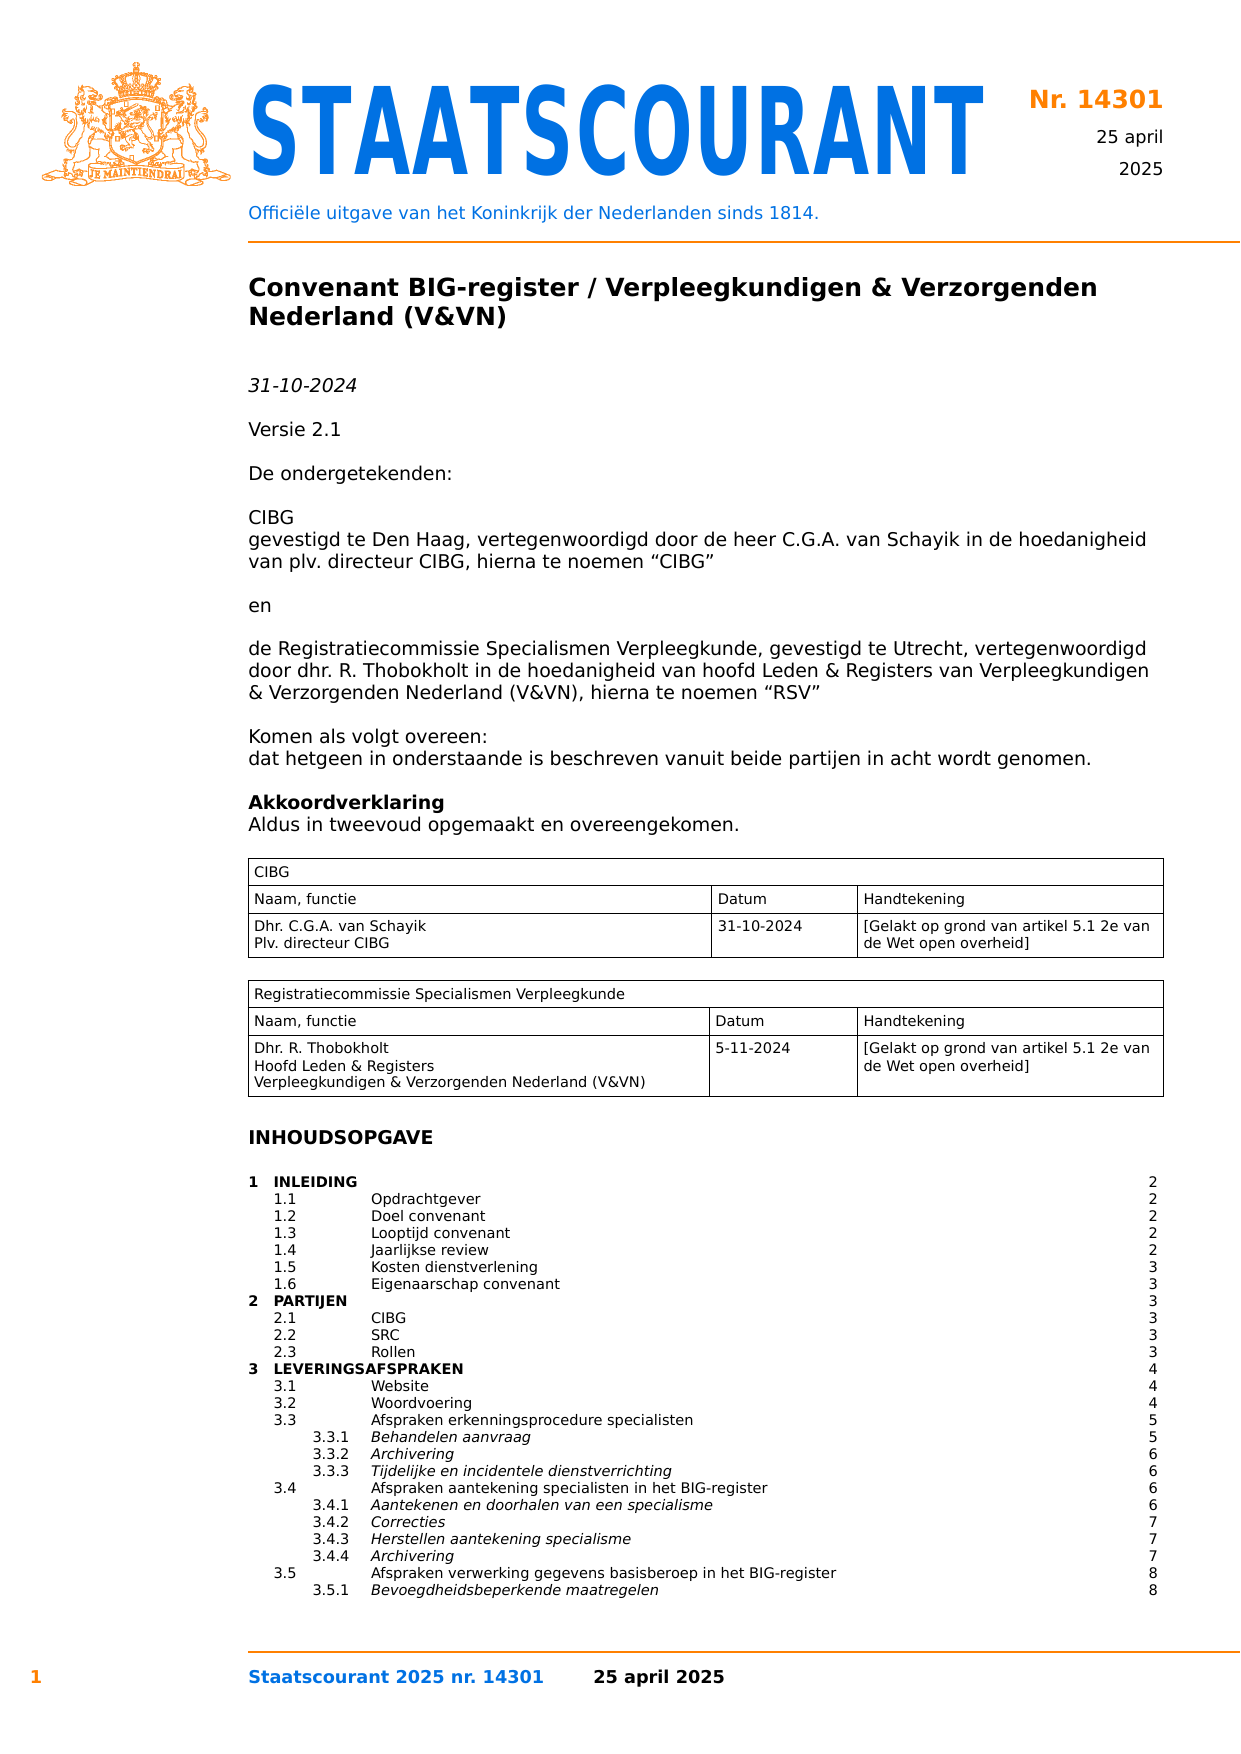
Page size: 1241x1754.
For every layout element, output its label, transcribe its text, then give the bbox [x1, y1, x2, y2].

table_cell [Gelakt op grond van artikel 5.1 2e van de Wet open overheid] [858, 914, 1163, 957]
table_header 2 [1085, 1174, 1163, 1191]
table_cell 8 [1085, 1582, 1163, 1598]
text en [248, 594, 1163, 616]
table_cell CIBG [365, 1310, 1085, 1327]
table_cell [248, 1497, 267, 1514]
table_header Registratiecommissie Specialismen Verpleegkunde [249, 981, 1163, 1007]
table_cell Naam, functie [249, 886, 711, 913]
table_cell Naam, functie [249, 1008, 709, 1035]
table_cell Dhr. R. Thobokholt Hoofd Leden & Registers Verpleegkundigen & Verzorgenden Nederland (V&VN) [249, 1036, 709, 1096]
table_cell [268, 1514, 306, 1531]
table_cell [248, 1463, 267, 1480]
table_cell [268, 1429, 306, 1446]
table_cell [306, 1242, 365, 1259]
table_cell Afspraken aantekening specialisten in het BIG-register [365, 1480, 1085, 1497]
table_cell 5-11-2024 [710, 1036, 857, 1096]
table_cell PARTIJEN [268, 1293, 1085, 1310]
table_cell [248, 1565, 267, 1582]
table_cell [268, 1463, 306, 1480]
table_cell Behandelen aanvraag [365, 1429, 1085, 1446]
table_cell Kosten dienstverlening [365, 1259, 1085, 1276]
table_cell [306, 1191, 365, 1208]
table_cell 3 [1085, 1327, 1163, 1344]
table_cell Aantekenen en doorhalen van een specialisme [365, 1497, 1085, 1514]
table_cell [306, 1208, 365, 1225]
table_cell [Gelakt op grond van artikel 5.1 2e van de Wet open overheid] [858, 1036, 1163, 1096]
table_cell 2 [1085, 1208, 1163, 1225]
table_cell 6 [1085, 1446, 1163, 1463]
text dat hetgeen in onderstaande is beschreven vanuit beide partijen in acht wordt genomen. [248, 748, 1163, 770]
text 31-10-2024 [248, 375, 1163, 397]
table_cell 1.6 [268, 1276, 306, 1293]
table_cell 3.2 [268, 1395, 306, 1412]
table_cell 2 [1085, 1242, 1163, 1259]
table_cell [248, 1378, 267, 1395]
table_cell [248, 1225, 267, 1242]
table_cell [306, 1225, 365, 1242]
text Akkoordverklaring [248, 792, 1163, 814]
text Versie 2.1 [248, 419, 1163, 441]
table_cell [248, 1446, 267, 1463]
table_cell [248, 1208, 267, 1225]
table_cell Rollen [365, 1344, 1085, 1361]
text Aldus in tweevoud opgemaakt en overeengekomen. [248, 814, 1163, 836]
table_cell 2 [1085, 1191, 1163, 1208]
table_cell [306, 1327, 365, 1344]
table_cell 3.3.3 [306, 1463, 365, 1480]
table_cell Dhr. C.G.A. van Schayik Plv. directeur CIBG [249, 914, 711, 957]
text CIBG [248, 507, 1163, 529]
table_cell [248, 1344, 267, 1361]
table_cell Herstellen aantekening specialisme [365, 1531, 1085, 1548]
table_cell [248, 1242, 267, 1259]
table_cell 3 [1085, 1276, 1163, 1293]
text gevestigd te Den Haag, vertegenwoordigd door de heer C.G.A. van Schayik in de hoedanigheid van plv. directeur CIBG, hierna te noemen “CIBG” [248, 529, 1163, 573]
table_cell [268, 1497, 306, 1514]
table_cell 1.2 [268, 1208, 306, 1225]
table_cell Opdrachtgever [365, 1191, 1085, 1208]
table_cell [248, 1395, 267, 1412]
table_cell 3.4 [268, 1480, 306, 1497]
table_cell 5 [1085, 1429, 1163, 1446]
table_cell 6 [1085, 1463, 1163, 1480]
table_cell 6 [1085, 1497, 1163, 1514]
table_header [25, 62, 248, 241]
table_cell [306, 1310, 365, 1327]
table_cell 3.3.2 [306, 1446, 365, 1463]
table_cell Datum [710, 1008, 857, 1035]
table_cell Looptijd convenant [365, 1225, 1085, 1242]
table_cell 6 [1085, 1480, 1163, 1497]
table_header INLEIDING [268, 1174, 1085, 1191]
table_cell 3.4.4 [306, 1548, 365, 1564]
table_header 1 [248, 1174, 267, 1191]
subtitle Convenant BIG-register / Verpleegkundigen & Verzorgenden Nederland (V&VN) [248, 273, 1163, 331]
table_cell 25 april [998, 121, 1240, 153]
table_cell SRC [365, 1327, 1085, 1344]
text de Registratiecommissie Specialismen Verpleegkunde, gevestigd te Utrecht, vertegenwoordigd door dhr. R. Thobokholt in de hoedanigheid van hoofd Leden & Registers van Verpleegkundigen & Verzorgenden Nederland (V&VN), hierna te noemen “RSV” [248, 638, 1163, 704]
table_cell 3.1 [268, 1378, 306, 1395]
table_cell Tijdelijke en incidentele dienstverrichting [365, 1463, 1085, 1480]
table_cell Doel convenant [365, 1208, 1085, 1225]
table_cell 3 [1085, 1344, 1163, 1361]
table_cell 1.5 [268, 1259, 306, 1276]
table_cell [248, 1412, 267, 1429]
table_cell Datum [712, 886, 857, 913]
table_cell [248, 1310, 267, 1327]
table_cell Handtekening [858, 1008, 1163, 1035]
table_cell Archivering [365, 1548, 1085, 1564]
table_cell 2 [248, 1293, 267, 1310]
table_cell LEVERINGSAFSPRAKEN [268, 1361, 1085, 1378]
table_cell Officiële uitgave van het Koninkrijk der Nederlanden sinds 1814. [248, 203, 1240, 241]
table_cell [248, 1582, 267, 1598]
table_cell 3 [1085, 1259, 1163, 1276]
table_cell Archivering [365, 1446, 1085, 1463]
table_cell Bevoegdheidsbeperkende maatregelen [365, 1582, 1085, 1598]
table_cell 3.4.3 [306, 1531, 365, 1548]
table_cell 8 [1085, 1565, 1163, 1582]
table_cell 31-10-2024 [712, 914, 857, 957]
table_cell 7 [1085, 1531, 1163, 1548]
table_cell 3.3.1 [306, 1429, 365, 1446]
table_cell 1.3 [268, 1225, 306, 1242]
text Komen als volgt overeen: [248, 726, 1163, 748]
subtitle INHOUDSOPGAVE [248, 1127, 1163, 1149]
text De ondergetekenden: [248, 463, 1163, 485]
table_cell 1.4 [268, 1242, 306, 1259]
table_cell [306, 1565, 365, 1582]
table_cell Afspraken erkenningsprocedure specialisten [365, 1412, 1085, 1429]
table_cell [248, 1191, 267, 1208]
table_cell [268, 1446, 306, 1463]
table_cell [306, 1395, 365, 1412]
table_cell Afspraken verwerking gegevens basisberoep in het BIG-register [365, 1565, 1085, 1582]
table_header STAATSCOURANT [248, 62, 998, 203]
table_cell 2.1 [268, 1310, 306, 1327]
table_cell 3.3 [268, 1412, 306, 1429]
table_cell [248, 1480, 267, 1497]
table_cell [306, 1276, 365, 1293]
table_cell Website [365, 1378, 1085, 1395]
table_cell [306, 1378, 365, 1395]
table_cell [248, 1531, 267, 1548]
table_cell Handtekening [858, 886, 1163, 913]
table_cell 3.5.1 [306, 1582, 365, 1598]
table_cell Jaarlijkse review [365, 1242, 1085, 1259]
table_cell 2025 [998, 153, 1240, 203]
table_cell [248, 1429, 267, 1446]
table_cell 3.5 [268, 1565, 306, 1582]
table_cell [268, 1531, 306, 1548]
table_cell [248, 1327, 267, 1344]
table_cell [306, 1344, 365, 1361]
picture [41, 62, 231, 186]
table_header Nr. 14301 [998, 62, 1240, 121]
table_cell Eigenaarschap convenant [365, 1276, 1085, 1293]
table_cell 2.3 [268, 1344, 306, 1361]
table_cell [306, 1259, 365, 1276]
table_cell 4 [1085, 1361, 1163, 1378]
table_cell 3 [248, 1361, 267, 1378]
table_cell [306, 1480, 365, 1497]
table_cell 4 [1085, 1395, 1163, 1412]
table_cell 3.4.2 [306, 1514, 365, 1531]
table_cell 7 [1085, 1548, 1163, 1564]
table_cell 1.1 [268, 1191, 306, 1208]
table_cell 2.2 [268, 1327, 306, 1344]
table_cell 5 [1085, 1412, 1163, 1429]
table_cell 4 [1085, 1378, 1163, 1395]
table_cell [248, 1548, 267, 1564]
table_cell Correcties [365, 1514, 1085, 1531]
table_header CIBG [249, 859, 1163, 885]
table_cell [268, 1548, 306, 1564]
table_cell [248, 1276, 267, 1293]
table_cell 3.4.1 [306, 1497, 365, 1514]
table_cell [248, 1259, 267, 1276]
table_cell [306, 1412, 365, 1429]
table_cell 7 [1085, 1514, 1163, 1531]
table_cell [268, 1582, 306, 1598]
table_cell [248, 1514, 267, 1531]
table_cell Woordvoering [365, 1395, 1085, 1412]
table_cell 2 [1085, 1225, 1163, 1242]
table_cell 3 [1085, 1293, 1163, 1310]
table_cell 3 [1085, 1310, 1163, 1327]
